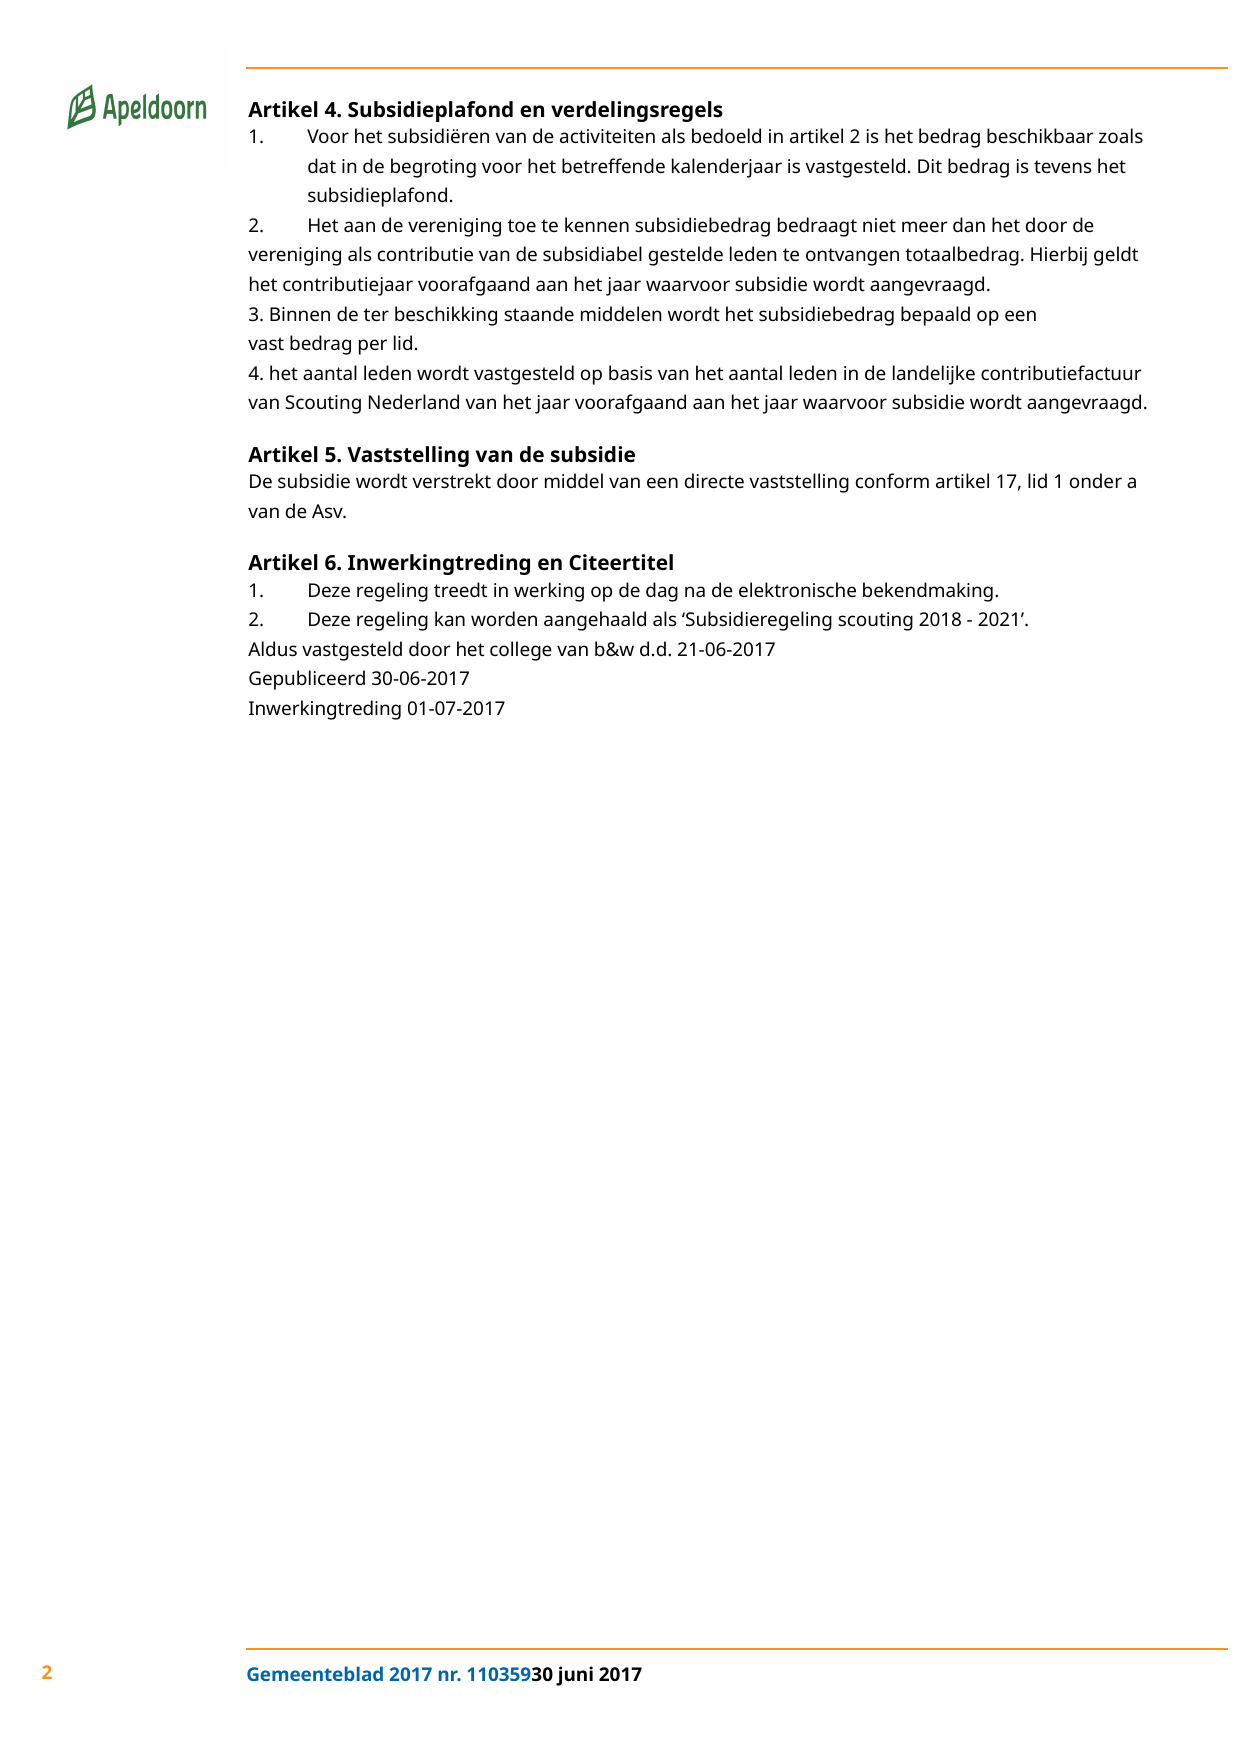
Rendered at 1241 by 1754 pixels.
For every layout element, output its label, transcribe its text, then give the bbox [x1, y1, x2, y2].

text 3. Binnen de ter beschikking staande middelen wordt het subsidiebedrag bepaald op een [248, 301, 1152, 326]
list Deze regeling treedt in werking op de dag na de elektronische bekendmaking. [248, 577, 1152, 602]
text Gepubliceerd 30-06-2017 [248, 666, 1152, 691]
text Artikel 6. Inwerkingtreding en Citeertitel [248, 548, 1152, 577]
text Aldus vastgesteld door het college van b&w d.d. 21-06-2017 [248, 636, 1152, 662]
picture [41, 47, 231, 172]
text vast bedrag per lid. [248, 330, 1152, 356]
list Deze regeling kan worden aangehaald als ‘Subsidieregeling scouting 2018 - 2021’. [248, 606, 1152, 632]
text Artikel 4. Subsidieplafond en verdelingsregels [248, 95, 1152, 123]
list Het aan de vereniging toe te kennen subsidiebedrag bedraagt niet meer dan het door de [248, 212, 1152, 238]
list Voor het subsidiëren van de activiteiten als bedoeld in artikel 2 is het bedrag beschikbaar zoals dat in de begroting voor het betreffende kalenderjaar is vastgesteld. Dit bedrag is tevens het subsidieplafond. [248, 123, 1152, 208]
text 4. het aantal leden wordt vastgesteld op basis van het aantal leden in de landelijke contributiefactuur van Scouting Nederland van het jaar voorafgaand aan het jaar waarvoor subsidie wordt aangevraagd. [248, 360, 1152, 415]
text Artikel 5. Vaststelling van de subsidie [248, 440, 1152, 468]
text De subsidie wordt verstrekt door middel van een directe vaststelling conform artikel 17, lid 1 onder a van de Asv. [248, 468, 1152, 524]
text vereniging als contributie van de subsidiabel gestelde leden te ontvangen totaalbedrag. Hierbij geldt het contributiejaar voorafgaand aan het jaar waarvoor subsidie wordt aangevraagd. [248, 242, 1152, 297]
text Inwerkingtreding 01-07-2017 [248, 695, 1152, 721]
